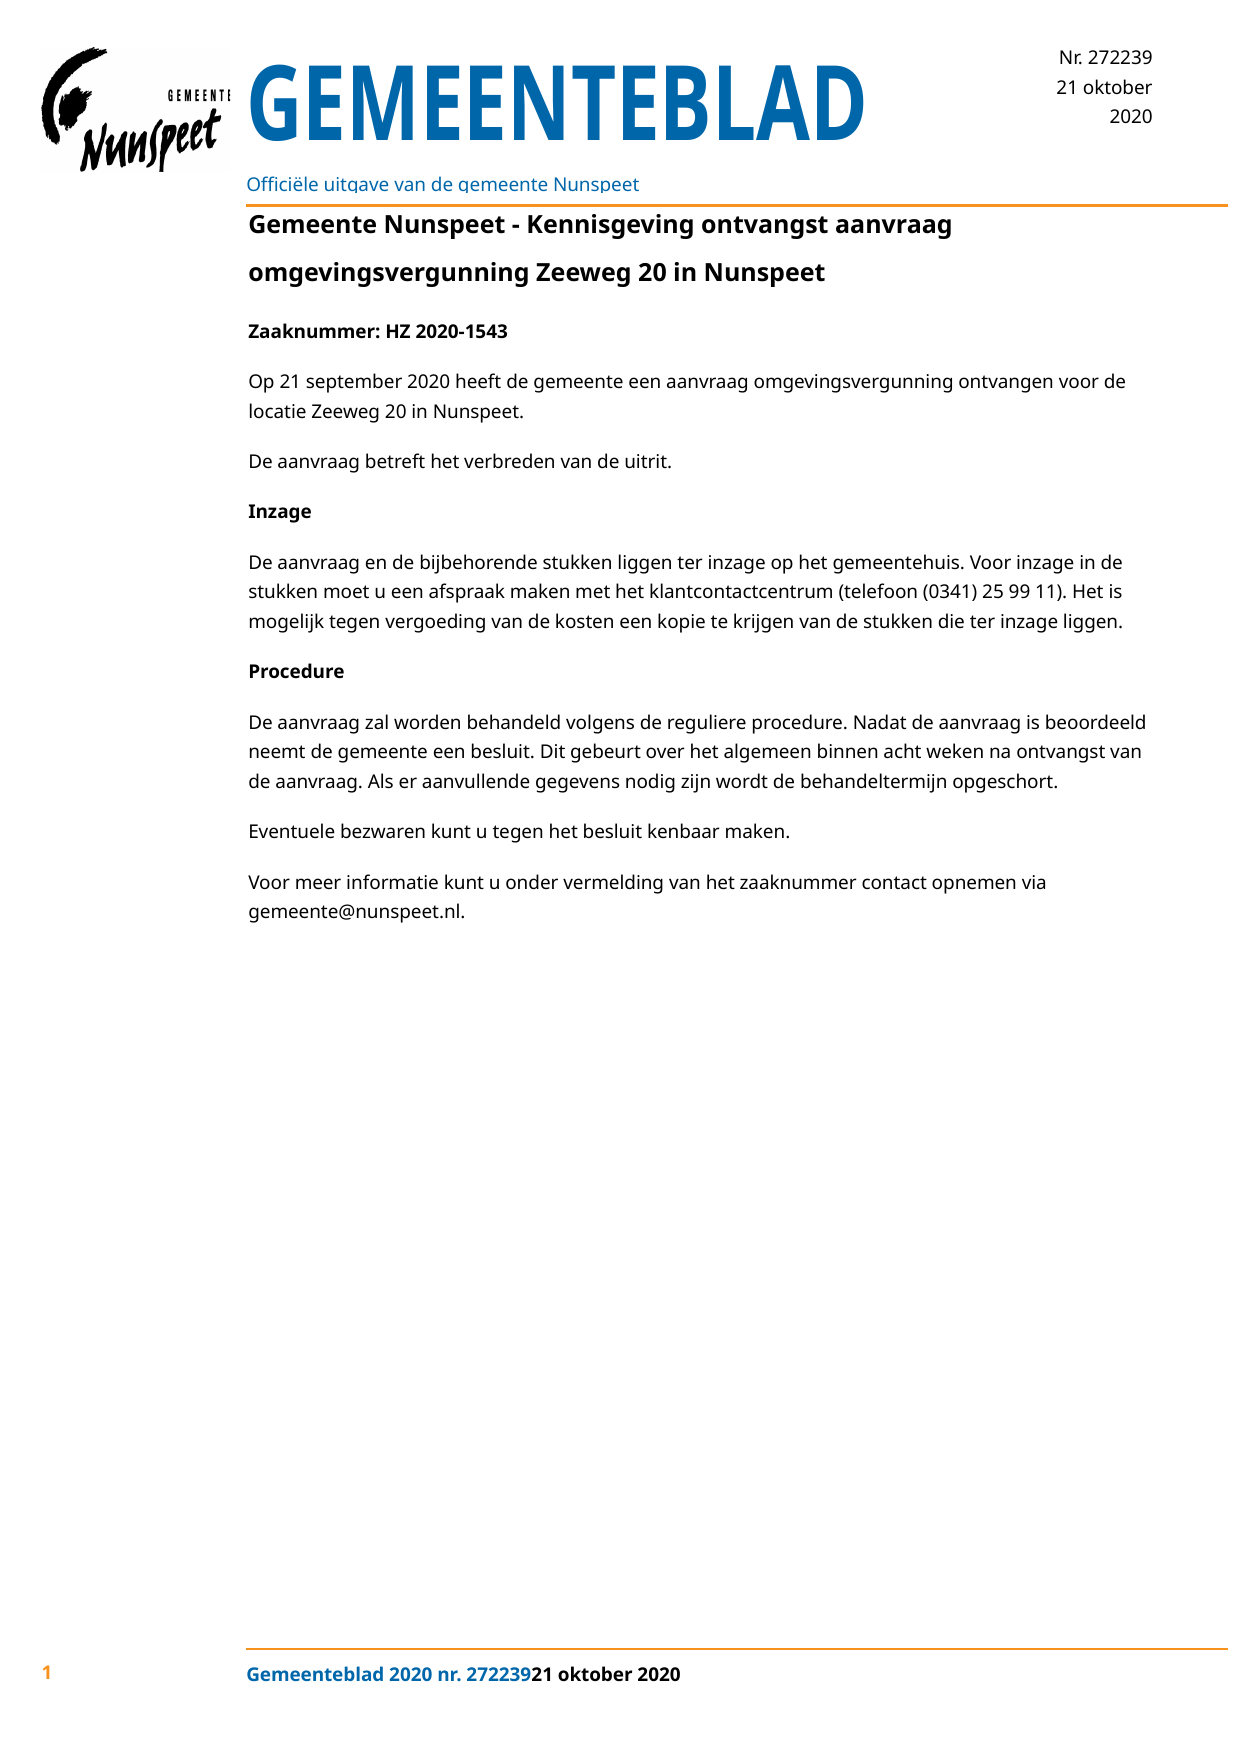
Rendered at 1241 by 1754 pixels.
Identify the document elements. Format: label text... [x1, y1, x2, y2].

text Eventuele bezwaren kunt u tegen het besluit kenbaar maken. [248, 819, 1152, 844]
text De aanvraag en de bijbehorende stukken liggen ter inzage op het gemeentehuis. Voor inzage in de stukken moet u een afspraak maken met het klantcontactcentrum (telefoon (0341) 25 99 11). Het is mogelijk tegen vergoeding van de kosten een kopie te krijgen van de stukken die ter inzage liggen. [248, 549, 1152, 634]
text De aanvraag betreft het verbreden van de uitrit. [248, 448, 1152, 474]
text De aanvraag zal worden behandeld volgens de reguliere procedure. Nadat de aanvraag is beoordeeld neemt de gemeente een besluit. Dit gebeurt over het algemeen binnen acht weken na ontvangst van de aanvraag. Als er aanvullende gegevens nodig zijn wordt de behandeltermijn opgeschort. [248, 709, 1152, 794]
text Voor meer informatie kunt u onder vermelding van het zaaknummer contact opnemen via gemeente@nunspeet.nl. [248, 869, 1152, 924]
picture [41, 47, 231, 172]
text Zaaknummer: HZ 2020-1543 [248, 318, 1152, 344]
text Procedure [248, 659, 1152, 684]
text Gemeente Nunspeet - Kennisgeving ontvangst aanvraag omgevingsvergunning Zeeweg 20 in Nunspeet [248, 207, 1152, 288]
text Op 21 september 2020 heeft de gemeente een aanvraag omgevingsvergunning ontvangen voor de locatie Zeeweg 20 in Nunspeet. [248, 368, 1152, 424]
text Inzage [248, 499, 1152, 524]
